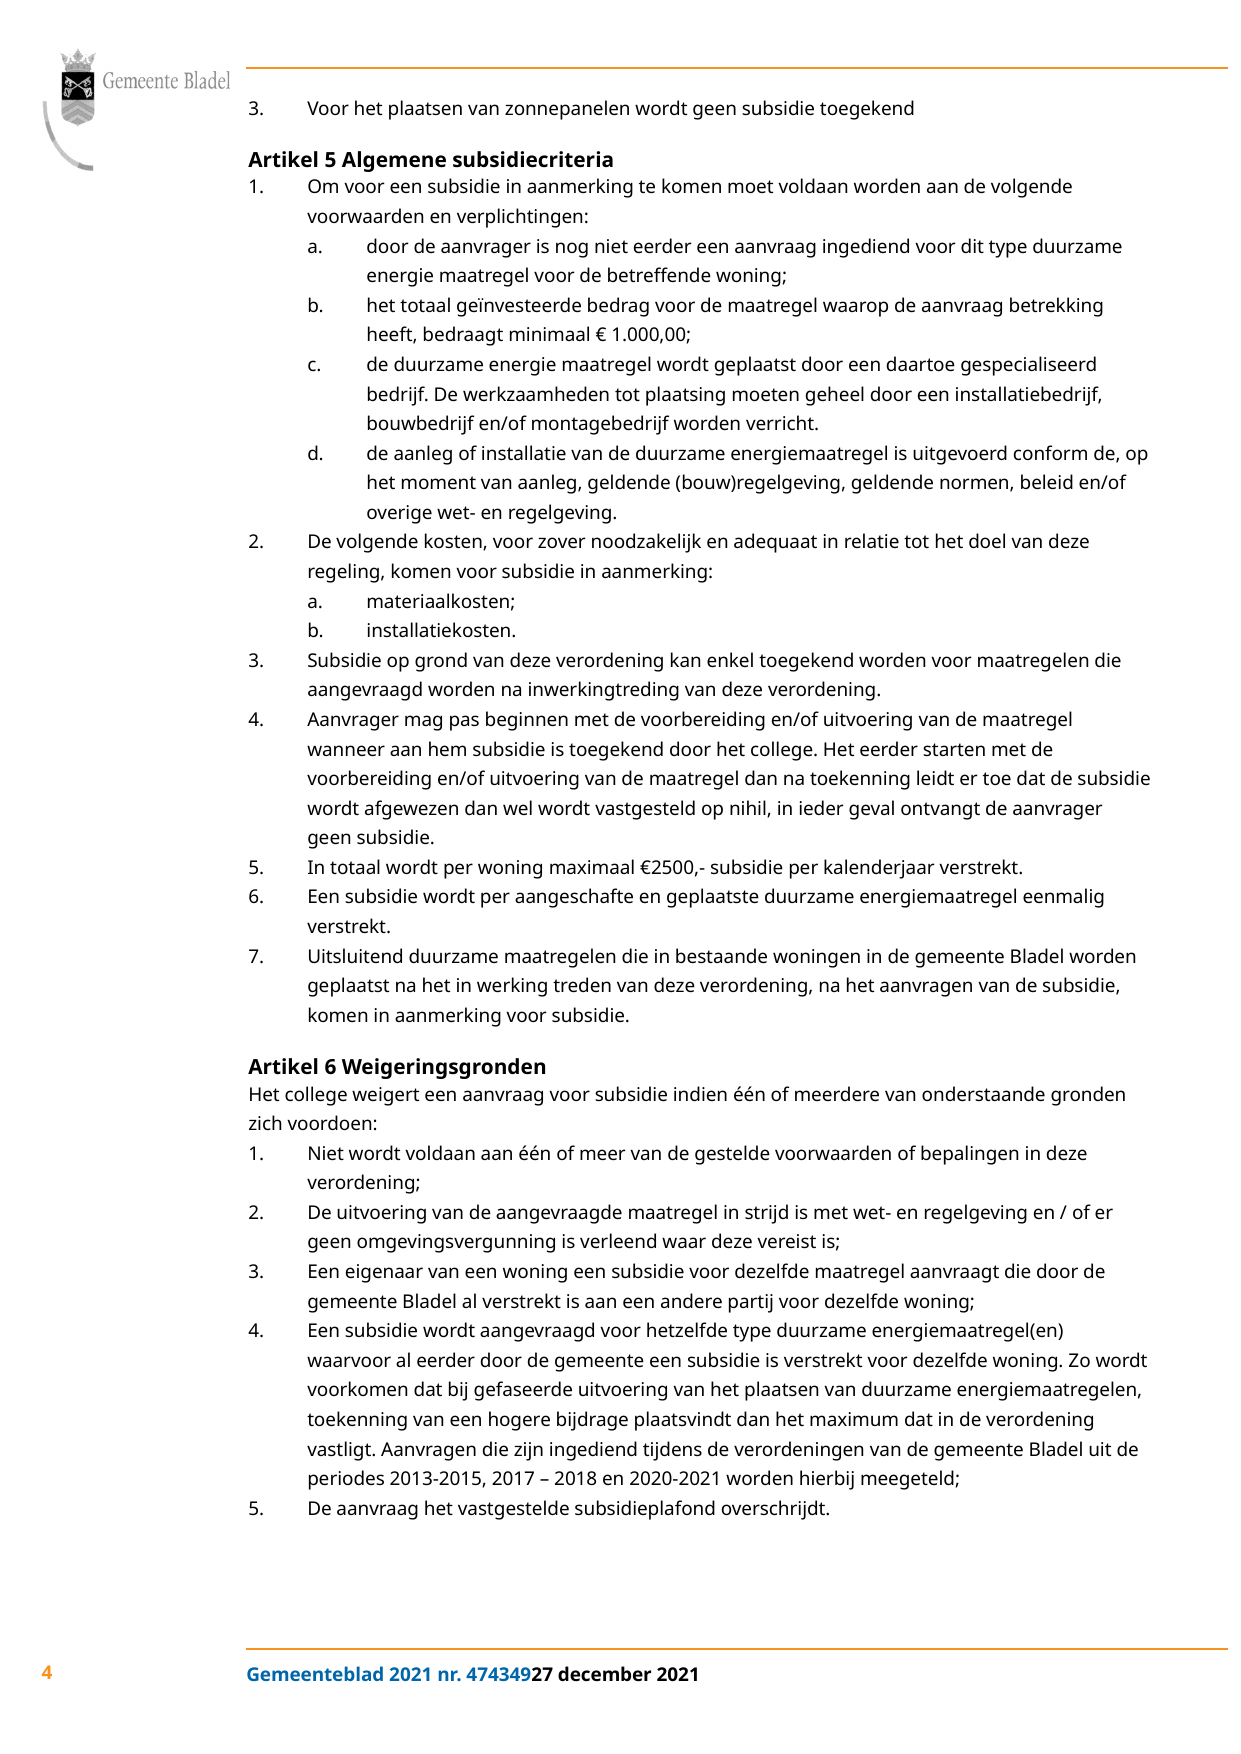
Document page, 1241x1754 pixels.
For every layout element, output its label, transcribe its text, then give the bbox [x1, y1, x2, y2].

list De aanvraag het vastgestelde subsidieplafond overschrijdt. [248, 1495, 1152, 1521]
list Uitsluitend duurzame maatregelen die in bestaande woningen in de gemeente Bladel worden geplaatst na het in werking treden van deze verordening, na het aanvragen van de subsidie, komen in aanmerking voor subsidie. [248, 943, 1152, 1028]
text Het college weigert een aanvraag voor subsidie indien één of meerdere van onderstaande gronden zich voordoen: [248, 1081, 1152, 1136]
list Aanvrager mag pas beginnen met de voorbereiding en/of uitvoering van de maatregel wanneer aan hem subsidie is toegekend door het college. Het eerder starten met de voorbereiding en/of uitvoering van de maatregel dan na toekenning leidt er toe dat de subsidie wordt afgewezen dan wel wordt vastgesteld op nihil, in ieder geval ontvangt de aanvrager geen subsidie. [248, 706, 1152, 850]
list De volgende kosten, voor zover noodzakelijk en adequaat in relatie tot het doel van deze regeling, komen voor subsidie in aanmerking: [248, 529, 1152, 584]
list materiaalkosten; [307, 588, 1152, 613]
list door de aanvrager is nog niet eerder een aanvraag ingediend voor dit type duurzame energie maatregel voor de betreffende woning; [307, 233, 1152, 288]
list Niet wordt voldaan aan één of meer van de gestelde voorwaarden of bepalingen in deze verordening; [248, 1140, 1152, 1195]
text Artikel 5 Algemene subsidiecriteria [248, 145, 1152, 174]
list de duurzame energie maatregel wordt geplaatst door een daartoe gespecialiseerd bedrijf. De werkzaamheden tot plaatsing moeten geheel door een installatiebedrijf, bouwbedrijf en/of montagebedrijf worden verricht. [307, 351, 1152, 436]
list Om voor een subsidie in aanmerking te komen moet voldaan worden aan de volgende voorwaarden en verplichtingen: [248, 174, 1152, 229]
list Een eigenaar van een woning een subsidie voor dezelfde maatregel aanvraagt die door de gemeente Bladel al verstrekt is aan een andere partij voor dezelfde woning; [248, 1258, 1152, 1314]
list de aanleg of installatie van de duurzame energiemaatregel is uitgevoerd conform de, op het moment van aanleg, geldende (bouw)regelgeving, geldende normen, beleid en/of overige wet- en regelgeving. [307, 440, 1152, 525]
list installatiekosten. [307, 617, 1152, 643]
text Artikel 6 Weigeringsgronden [248, 1052, 1152, 1081]
list Een subsidie wordt per aangeschafte en geplaatste duurzame energiemaatregel eenmalig verstrekt. [248, 884, 1152, 939]
list Subsidie op grond van deze verordening kan enkel toegekend worden voor maatregelen die aangevraagd worden na inwerkingtreding van deze verordening. [248, 647, 1152, 702]
list Voor het plaatsen van zonnepanelen wordt geen subsidie toegekend [248, 95, 1152, 121]
list Een subsidie wordt aangevraagd voor hetzelfde type duurzame energiemaatregel(en) waarvoor al eerder door de gemeente een subsidie is verstrekt voor dezelfde woning. Zo wordt voorkomen dat bij gefaseerde uitvoering van het plaatsen van duurzame energiemaatregelen, toekenning van een hogere bijdrage plaatsvindt dan het maximum dat in de verordening vastligt. Aanvragen die zijn ingediend tijdens de verordeningen van de gemeente Bladel uit de periodes 2013-2015, 2017 – 2018 en 2020-2021 worden hierbij meegeteld; [248, 1317, 1152, 1491]
picture [41, 47, 231, 172]
list De uitvoering van de aangevraagde maatregel in strijd is met wet- en regelgeving en / of er geen omgevingsvergunning is verleend waar deze vereist is; [248, 1199, 1152, 1254]
list het totaal geïnvesteerde bedrag voor de maatregel waarop de aanvraag betrekking heeft, bedraagt minimaal € 1.000,00; [307, 292, 1152, 347]
list In totaal wordt per woning maximaal €2500,- subsidie per kalenderjaar verstrekt. [248, 854, 1152, 880]
